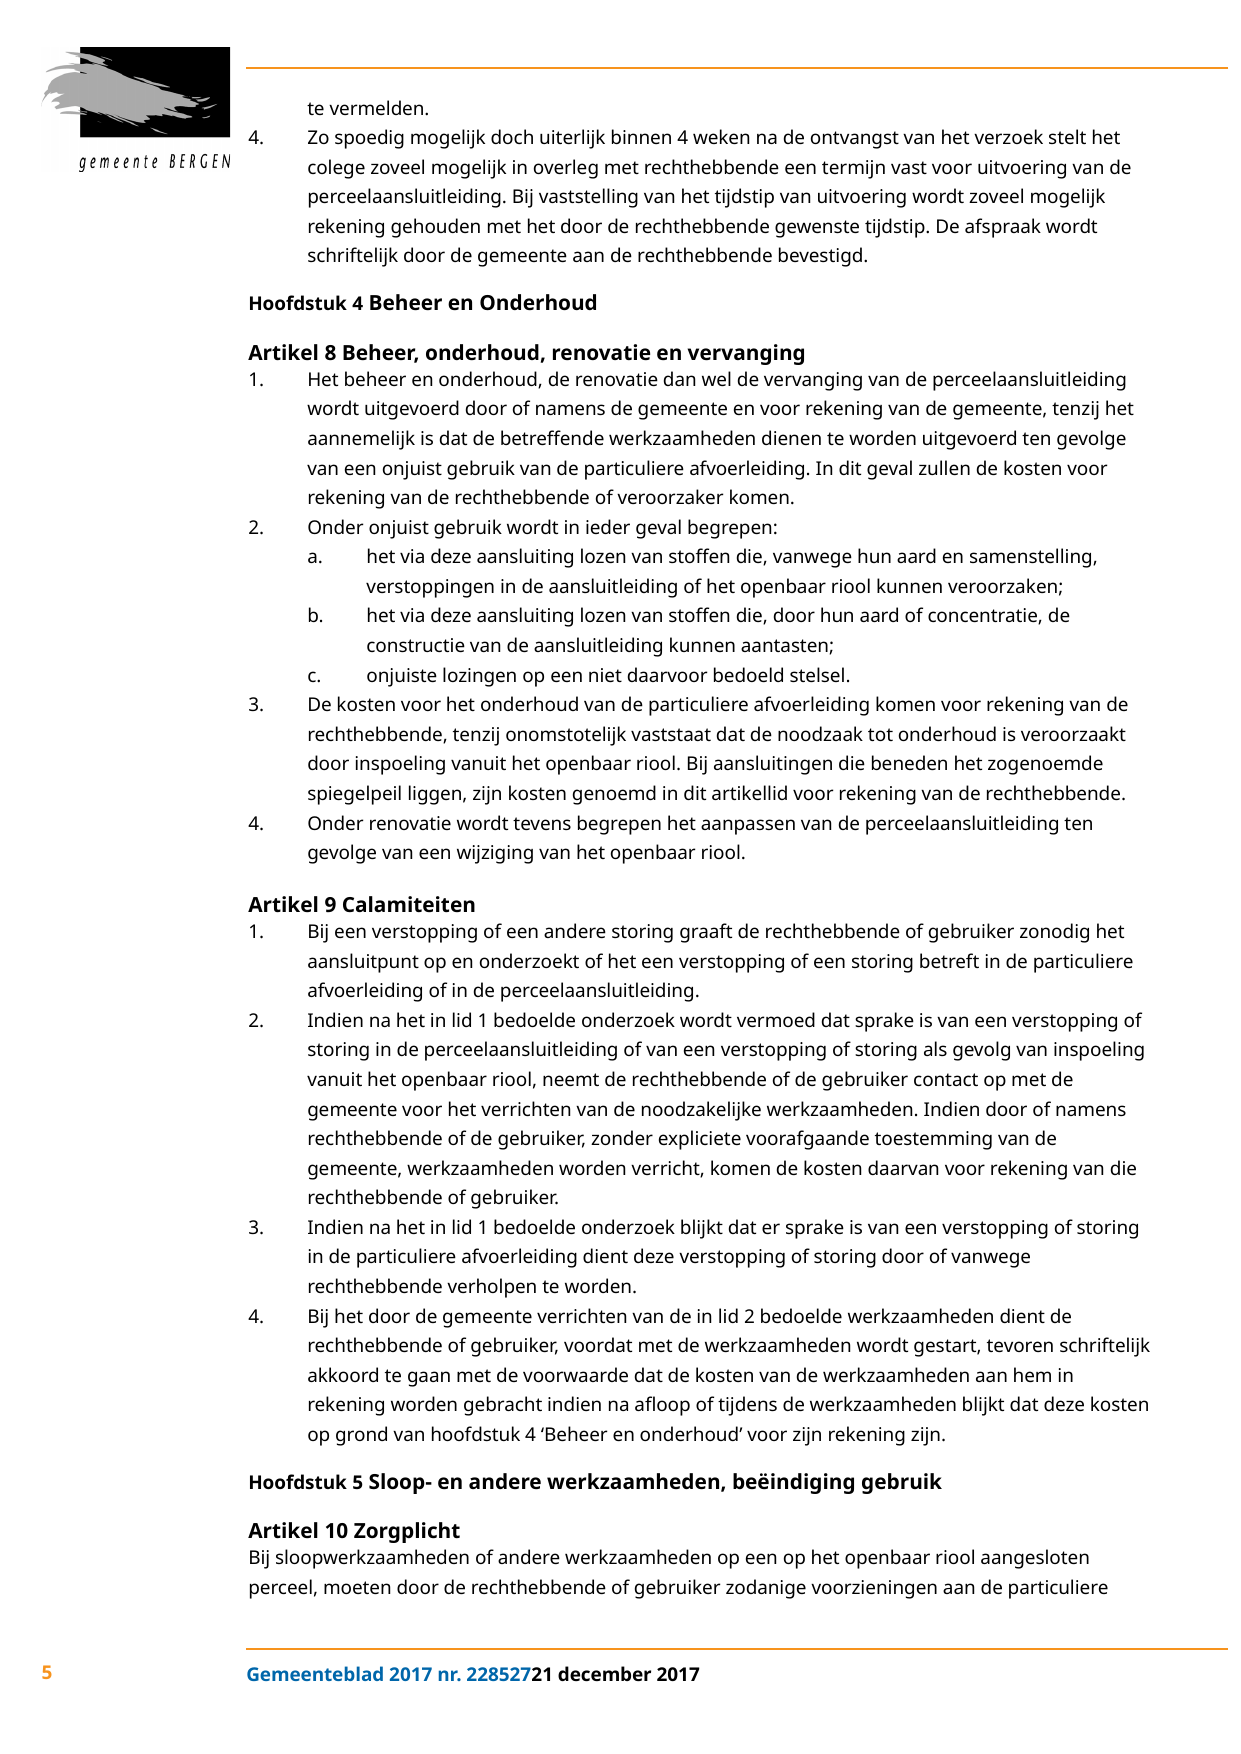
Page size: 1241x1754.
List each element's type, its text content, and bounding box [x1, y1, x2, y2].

text Hoofdstuk 4 Beheer en Onderhoud [248, 288, 1152, 317]
list onjuiste lozingen op een niet daarvoor bedoeld stelsel. [307, 662, 1152, 688]
list het via deze aansluiting lozen van stoffen die, door hun aard of concentratie, de constructie van de aansluitleiding kunnen aantasten; [307, 603, 1152, 658]
list Indien na het in lid 1 bedoelde onderzoek blijkt dat er sprake is van een verstopping of storing in de particuliere afvoerleiding dient deze verstopping of storing door of vanwege rechthebbende verholpen te worden. [248, 1214, 1152, 1299]
list Bij een verstopping of een andere storing graaft de rechthebbende of gebruiker zonodig het aansluitpunt op en onderzoekt of het een verstopping of een storing betreft in de particuliere afvoerleiding of in de perceelaansluitleiding. [248, 918, 1152, 1003]
list Bij het door de gemeente verrichten van de in lid 2 bedoelde werkzaamheden dient de rechthebbende of gebruiker, voordat met de werkzaamheden wordt gestart, tevoren schriftelijk akkoord te gaan met de voorwaarde dat de kosten van de werkzaamheden aan hem in rekening worden gebracht indien na afloop of tijdens de werkzaamheden blijkt dat deze kosten op grond van hoofdstuk 4 ‘Beheer en onderhoud’ voor zijn rekening zijn. [248, 1303, 1152, 1447]
text Hoofdstuk 5 Sloop- en andere werkzaamheden, beëindiging gebruik [248, 1467, 1152, 1495]
list Zo spoedig mogelijk doch uiterlijk binnen 4 weken na de ontvangst van het verzoek stelt het colege zoveel mogelijk in overleg met rechthebbende een termijn vast voor uitvoering van de perceelaansluitleiding. Bij vaststelling van het tijdstip van uitvoering wordt zoveel mogelijk rekening gehouden met het door de rechthebbende gewenste tijdstip. De afspraak wordt schriftelijk door de gemeente aan de rechthebbende bevestigd. [248, 124, 1152, 268]
list te vermelden. [248, 95, 1152, 121]
text Artikel 9 Calamiteiten [248, 890, 1152, 918]
text Artikel 10 Zorgplicht [248, 1516, 1152, 1544]
list Onder onjuist gebruik wordt in ieder geval begrepen: [248, 514, 1152, 540]
text Artikel 8 Beheer, onderhoud, renovatie en vervanging [248, 338, 1152, 366]
text Bij sloopwerkzaamheden of andere werkzaamheden op een op het openbaar riool aangesloten perceel, moeten door de rechthebbende of gebruiker zodanige voorzieningen aan de particuliere [248, 1544, 1152, 1600]
list Onder renovatie wordt tevens begrepen het aanpassen van de perceelaansluitleiding ten gevolge van een wijziging van het openbaar riool. [248, 810, 1152, 865]
list De kosten voor het onderhoud van de particuliere afvoerleiding komen voor rekening van de rechthebbende, tenzij onomstotelijk vaststaat dat de noodzaak tot onderhoud is veroorzaakt door inspoeling vanuit het openbaar riool. Bij aansluitingen die beneden het zogenoemde spiegelpeil liggen, zijn kosten genoemd in dit artikellid voor rekening van de rechthebbende. [248, 691, 1152, 806]
list Indien na het in lid 1 bedoelde onderzoek wordt vermoed dat sprake is van een verstopping of storing in de perceelaansluitleiding of van een verstopping of storing als gevolg van inspoeling vanuit het openbaar riool, neemt de rechthebbende of de gebruiker contact op met de gemeente voor het verrichten van de noodzakelijke werkzaamheden. Indien door of namens rechthebbende of de gebruiker, zonder expliciete voorafgaande toestemming van de gemeente, werkzaamheden worden verricht, komen de kosten daarvan voor rekening van die rechthebbende of gebruiker. [248, 1007, 1152, 1210]
list het via deze aansluiting lozen van stoffen die, vanwege hun aard en samenstelling, verstoppingen in de aansluitleiding of het openbaar riool kunnen veroorzaken; [307, 543, 1152, 599]
list Het beheer en onderhoud, de renovatie dan wel de vervanging van de perceelaansluitleiding wordt uitgevoerd door of namens de gemeente en voor rekening van de gemeente, tenzij het aannemelijk is dat de betreffende werkzaamheden dienen te worden uitgevoerd ten gevolge van een onjuist gebruik van de particuliere afvoerleiding. In dit geval zullen de kosten voor rekening van de rechthebbende of veroorzaker komen. [248, 366, 1152, 510]
picture [41, 47, 231, 172]
